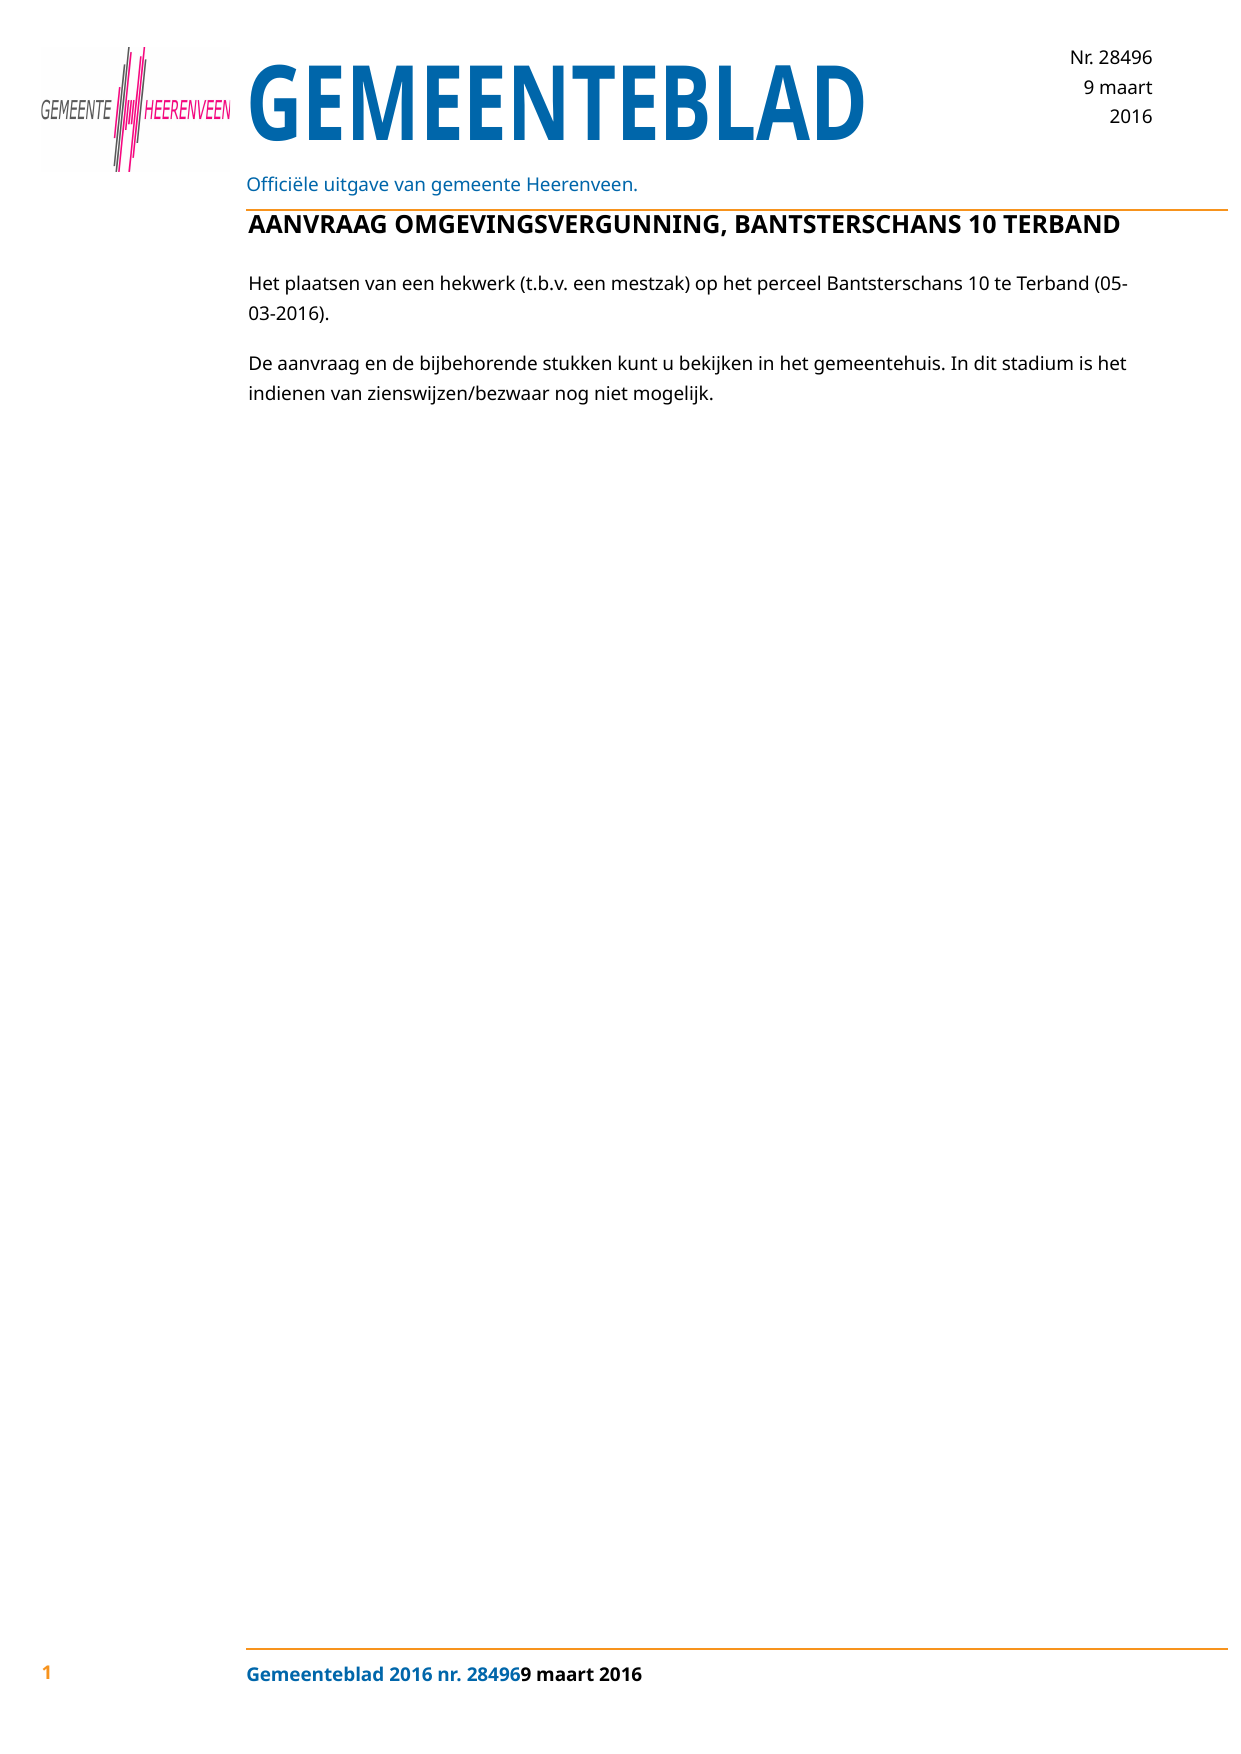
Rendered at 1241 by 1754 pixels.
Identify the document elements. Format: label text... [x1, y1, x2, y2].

text Het plaatsen van een hekwerk (t.b.v. een mestzak) op het perceel Bantsterschans 10 te Terband (05-03-2016). [248, 270, 1152, 326]
text AANVRAAG OMGEVINGSVERGUNNING, BANTSTERSCHANS 10 TERBAND [248, 211, 1152, 241]
text De aanvraag en de bijbehorende stukken kunt u bekijken in het gemeentehuis. In dit stadium is het indienen van zienswijzen/bezwaar nog niet mogelijk. [248, 350, 1152, 406]
picture [41, 47, 231, 172]
